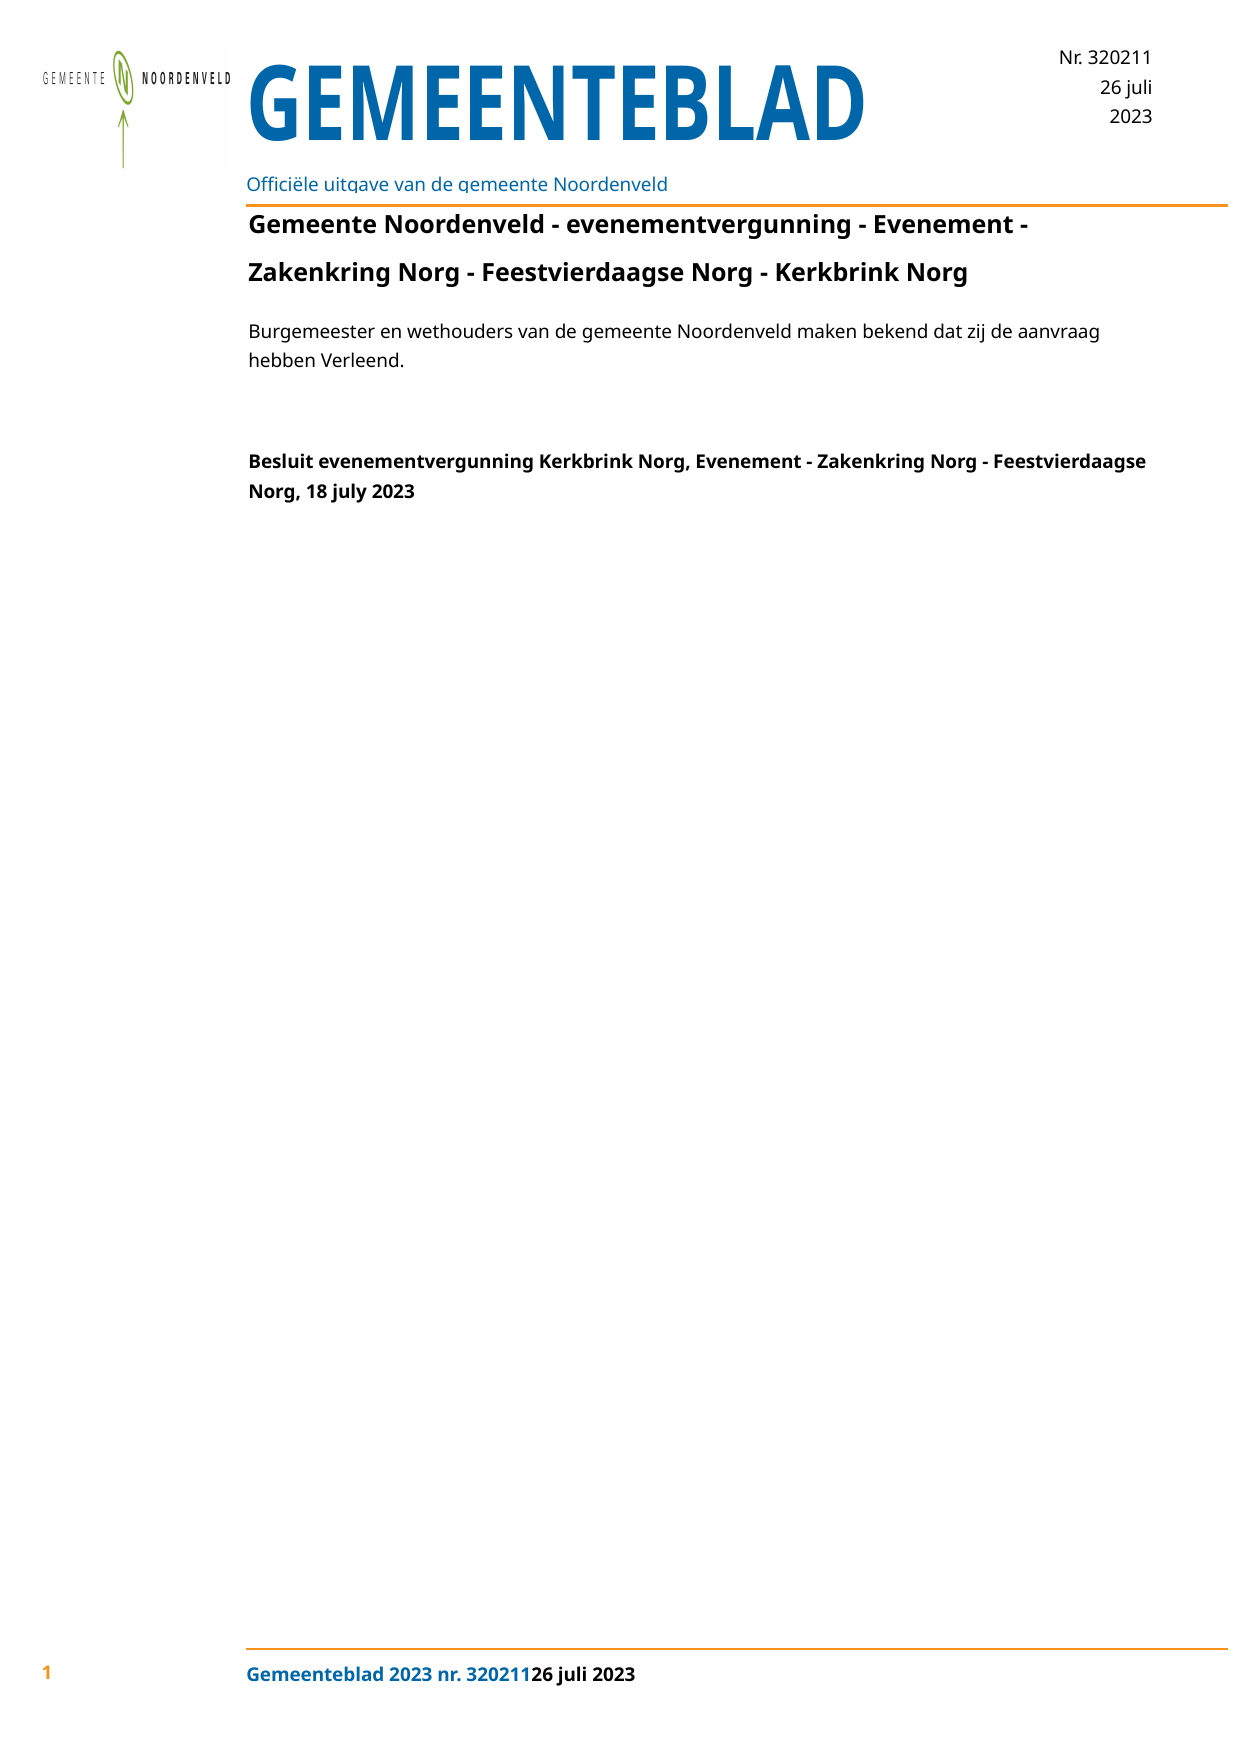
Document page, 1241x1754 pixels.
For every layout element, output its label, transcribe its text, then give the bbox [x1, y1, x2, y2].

text Burgemeester en wethouders van de gemeente Noordenveld maken bekend dat zij de aanvraag hebben Verleend. [248, 318, 1152, 373]
text Besluit evenementvergunning Kerkbrink Norg, Evenement - Zakenkring Norg - Feestvierdaagse Norg, 18 july 2023 [248, 448, 1152, 504]
text Gemeente Noordenveld - evenementvergunning - Evenement - Zakenkring Norg - Feestvierdaagse Norg - Kerkbrink Norg [248, 207, 1152, 288]
picture [41, 47, 231, 172]
